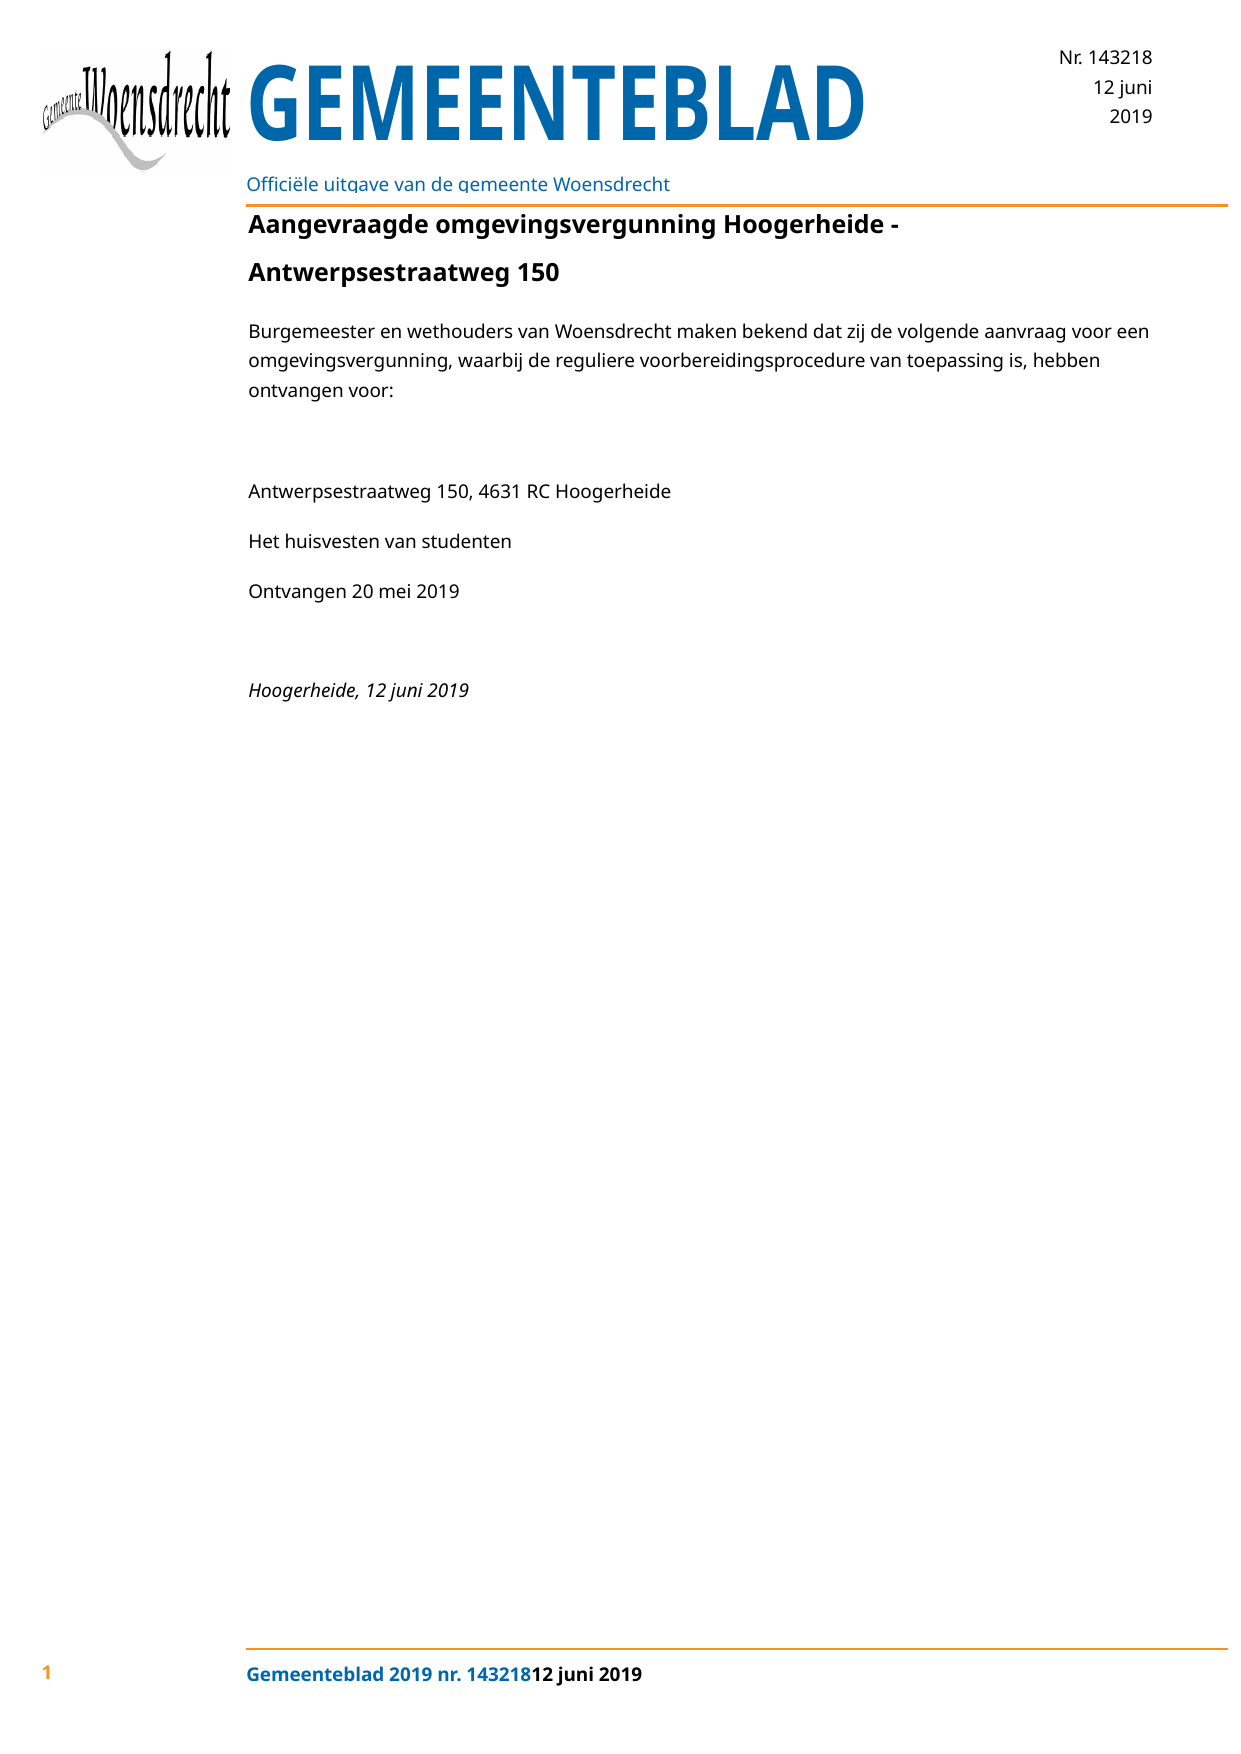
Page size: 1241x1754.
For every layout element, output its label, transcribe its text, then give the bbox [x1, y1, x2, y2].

text Hoogerheide, 12 juni 2019 [248, 677, 1152, 703]
text Burgemeester en wethouders van Woensdrecht maken bekend dat zij de volgende aanvraag voor een omgevingsvergunning, waarbij de reguliere voorbereidingsprocedure van toepassing is, hebben ontvangen voor: [248, 318, 1152, 403]
text Ontvangen 20 mei 2019 [248, 579, 1152, 604]
text Het huisvesten van studenten [248, 528, 1152, 554]
text Antwerpsestraatweg 150, 4631 RC Hoogerheide [248, 478, 1152, 504]
picture [41, 47, 231, 172]
text Aangevraagde omgevingsvergunning Hoogerheide - Antwerpsestraatweg 150 [248, 207, 1152, 288]
